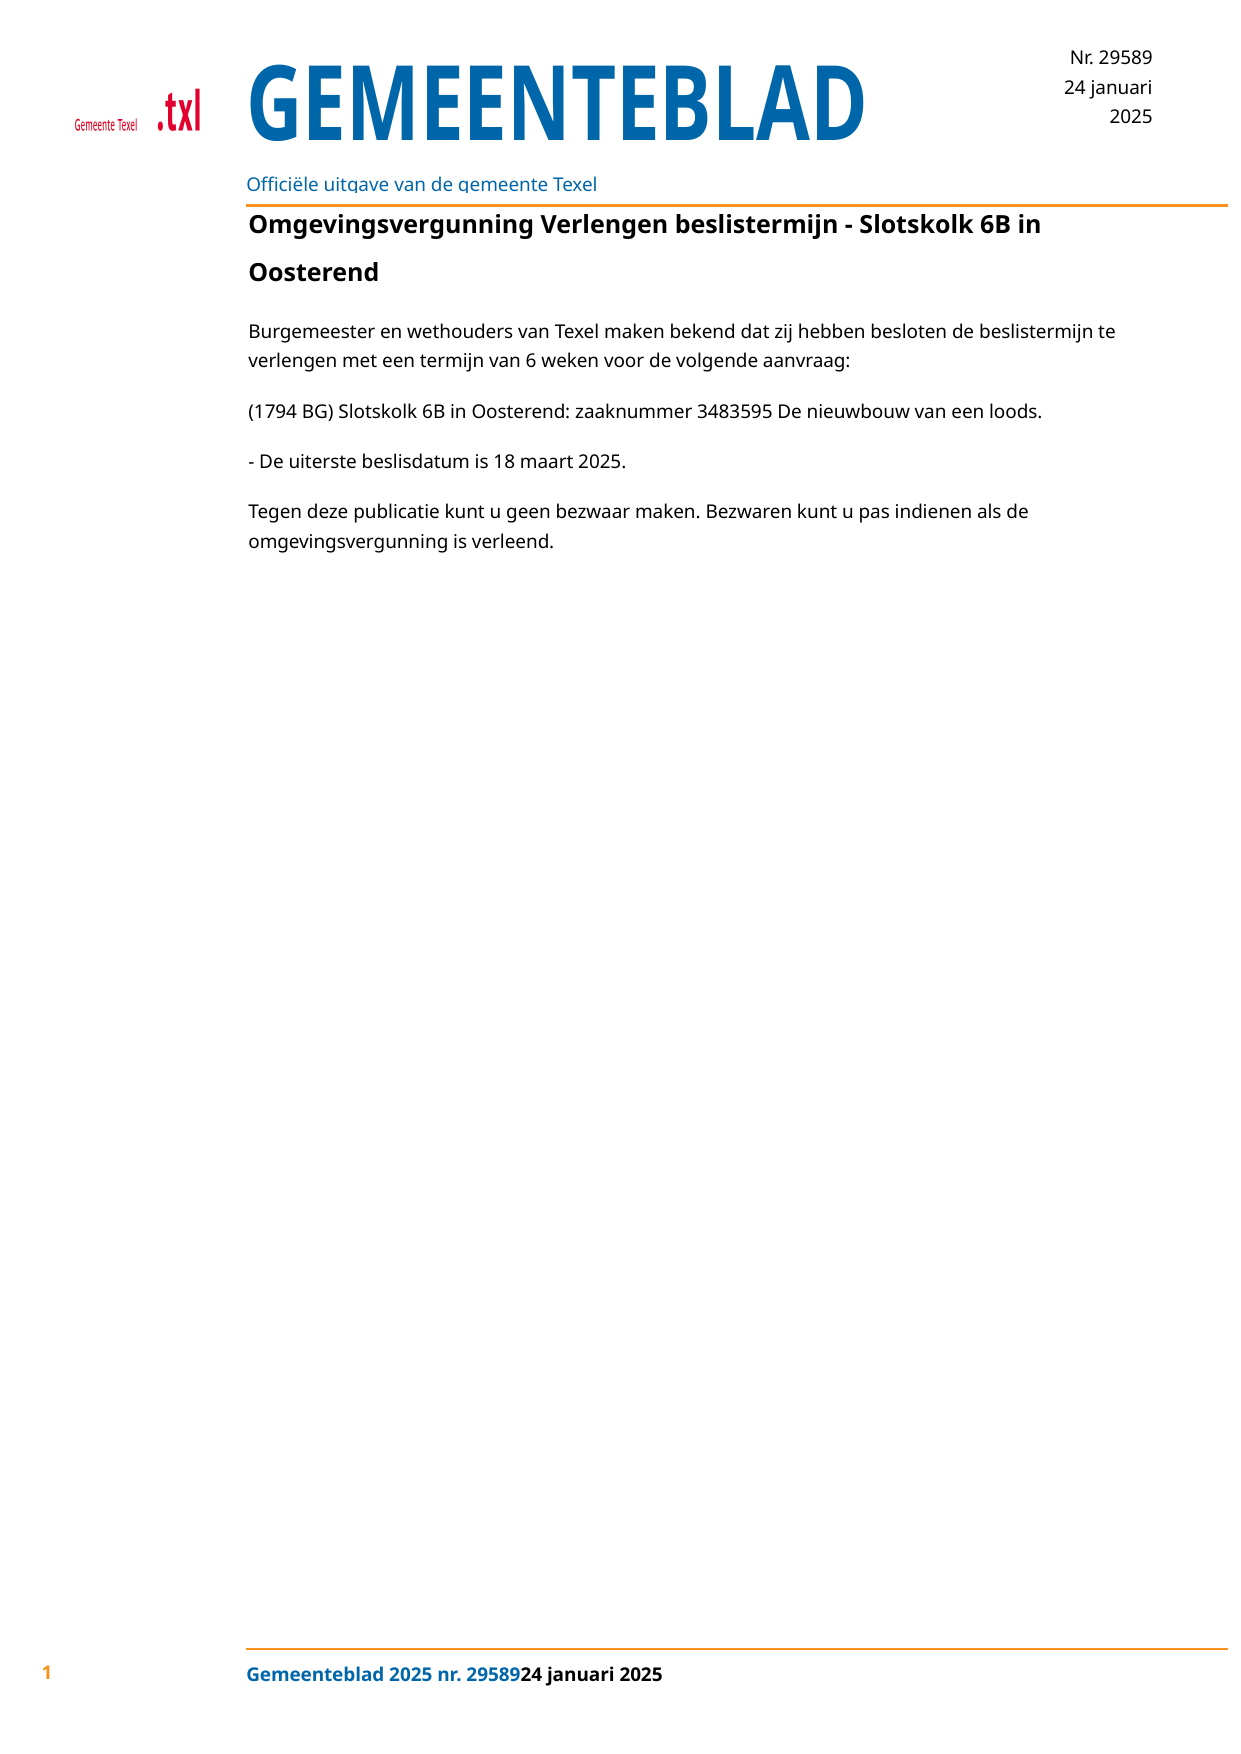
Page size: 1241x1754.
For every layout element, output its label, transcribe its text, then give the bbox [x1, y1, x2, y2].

text Omgevingsvergunning Verlengen beslistermijn - Slotskolk 6B in Oosterend [248, 207, 1152, 288]
text Burgemeester en wethouders van Texel maken bekend dat zij hebben besloten de beslistermijn te verlengen met een termijn van 6 weken voor de volgende aanvraag: [248, 318, 1152, 373]
text (1794 BG) Slotskolk 6B in Oosterend: zaaknummer 3483595 De nieuwbouw van een loods. [248, 398, 1152, 424]
text - De uiterste beslisdatum is 18 maart 2025. [248, 448, 1152, 474]
picture [41, 47, 231, 172]
text Tegen deze publicatie kunt u geen bezwaar maken. Bezwaren kunt u pas indienen als de omgevingsvergunning is verleend. [248, 499, 1152, 554]
